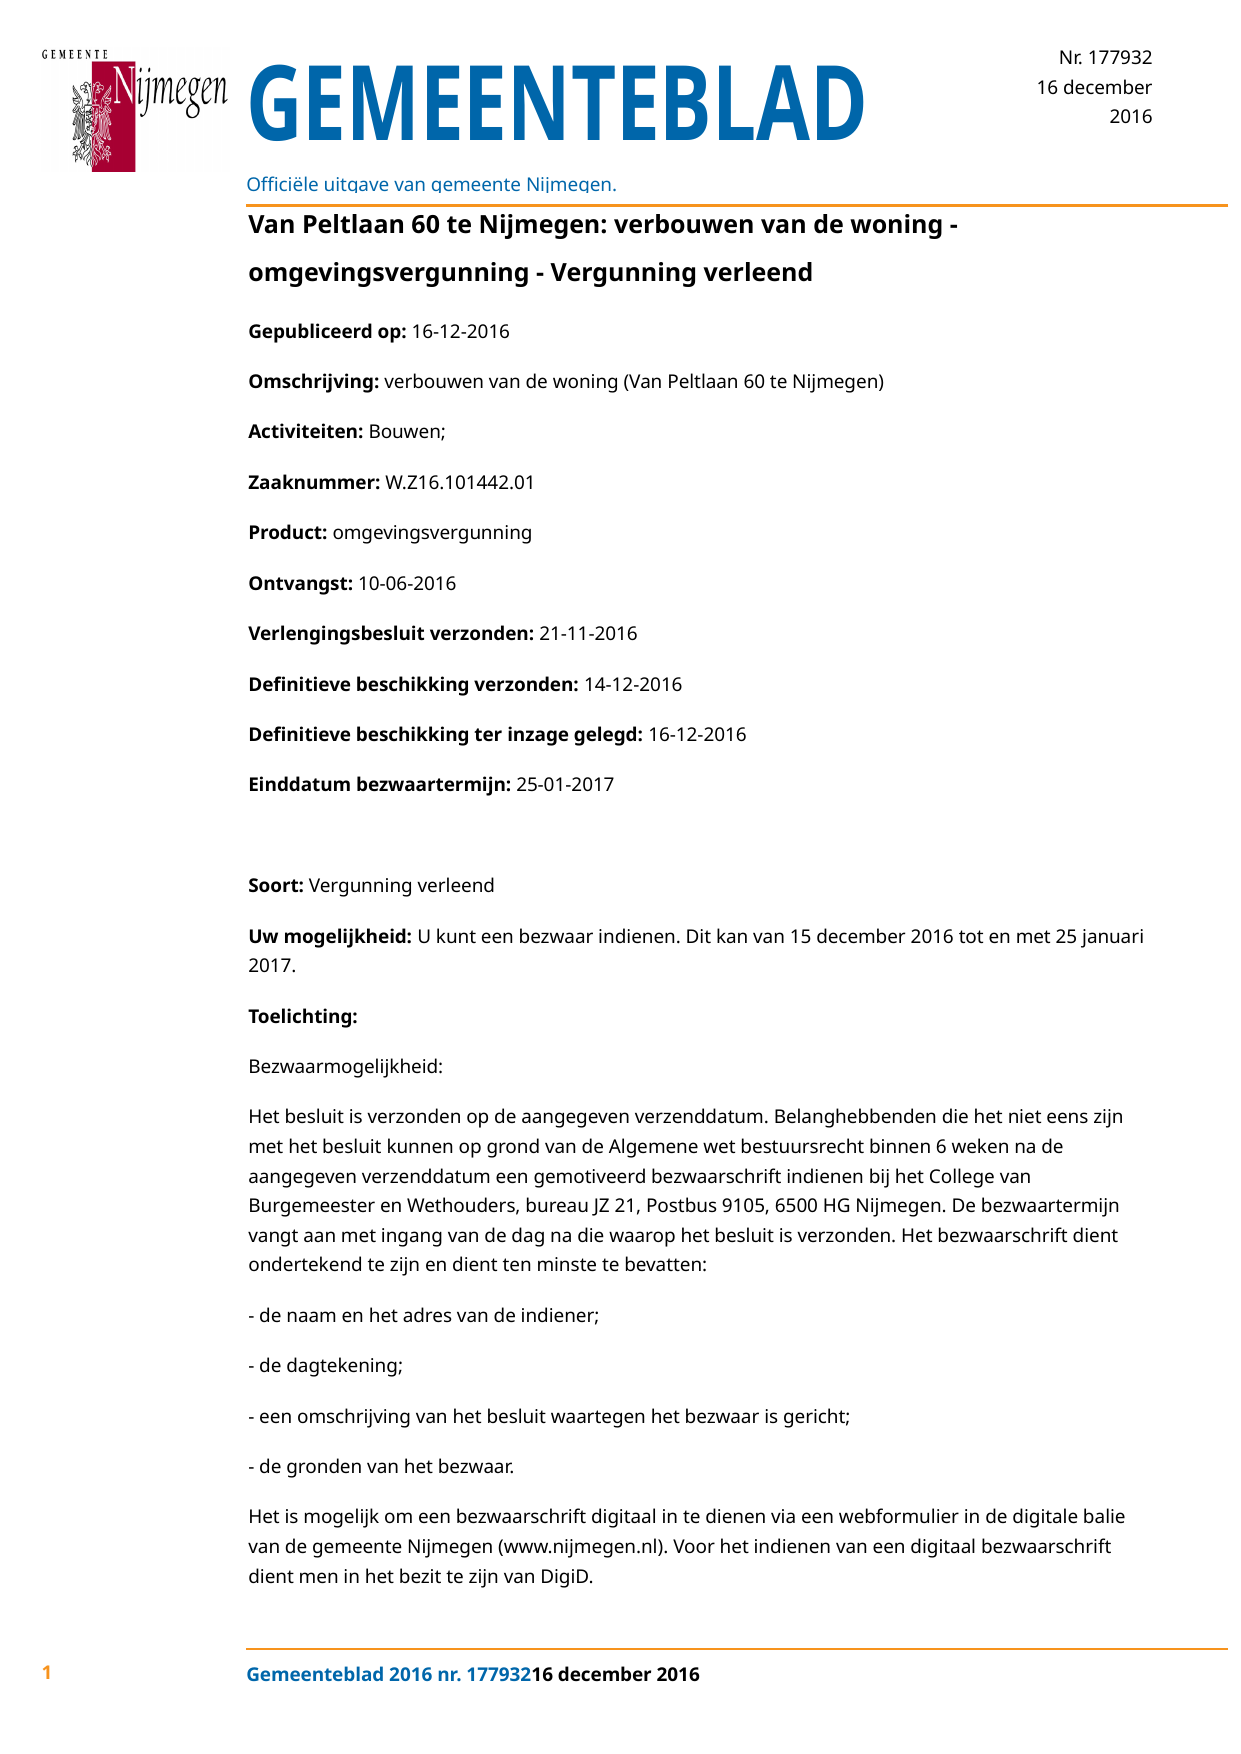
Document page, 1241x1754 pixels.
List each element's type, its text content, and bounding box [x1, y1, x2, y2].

text - de gronden van het bezwaar. [248, 1453, 1152, 1479]
text Omschrijving: verbouwen van de woning (Van Peltlaan 60 te Nijmegen) [248, 368, 1152, 394]
text Einddatum bezwaartermijn: 25-01-2017 [248, 772, 1152, 797]
text Het is mogelijk om een bezwaarschrift digitaal in te dienen via een webformulier in de digitale balie van de gemeente Nijmegen (www.nijmegen.nl). Voor het indienen van een digitaal bezwaarschrift dient men in het bezit te zijn van DigiD. [248, 1504, 1152, 1589]
text Het besluit is verzonden op de aangegeven verzenddatum. Belanghebbenden die het niet eens zijn met het besluit kunnen op grond van de Algemene wet bestuursrecht binnen 6 weken na de aangegeven verzenddatum een gemotiveerd bezwaarschrift indienen bij het College van Burgemeester en Wethouders, bureau JZ 21, Postbus 9105, 6500 HG Nijmegen. De bezwaartermijn vangt aan met ingang van de dag na die waarop het besluit is verzonden. Het bezwaarschrift dient ondertekend te zijn en dient ten minste te bevatten: [248, 1104, 1152, 1277]
text - de naam en het adres van de indiener; [248, 1302, 1152, 1328]
text Definitieve beschikking verzonden: 14-12-2016 [248, 671, 1152, 697]
text Gepubliceerd op: 16-12-2016 [248, 318, 1152, 344]
text - de dagtekening; [248, 1352, 1152, 1378]
text Product: omgevingsvergunning [248, 519, 1152, 545]
picture [41, 47, 231, 172]
text Bezwaarmogelijkheid: [248, 1053, 1152, 1079]
text Activiteiten: Bouwen; [248, 419, 1152, 444]
text Toelichting: [248, 1003, 1152, 1029]
text Verlengingsbesluit verzonden: 21-11-2016 [248, 620, 1152, 646]
text Zaaknummer: W.Z16.101442.01 [248, 469, 1152, 495]
text - een omschrijving van het besluit waartegen het bezwaar is gericht; [248, 1403, 1152, 1429]
text Ontvangst: 10-06-2016 [248, 570, 1152, 596]
text Uw mogelijkheid: U kunt een bezwaar indienen. Dit kan van 15 december 2016 tot en met 25 januari 2017. [248, 923, 1152, 978]
text Van Peltlaan 60 te Nijmegen: verbouwen van de woning - omgevingsvergunning - Vergunning verleend [248, 207, 1152, 288]
text Definitieve beschikking ter inzage gelegd: 16-12-2016 [248, 721, 1152, 747]
text Soort: Vergunning verleend [248, 872, 1152, 898]
